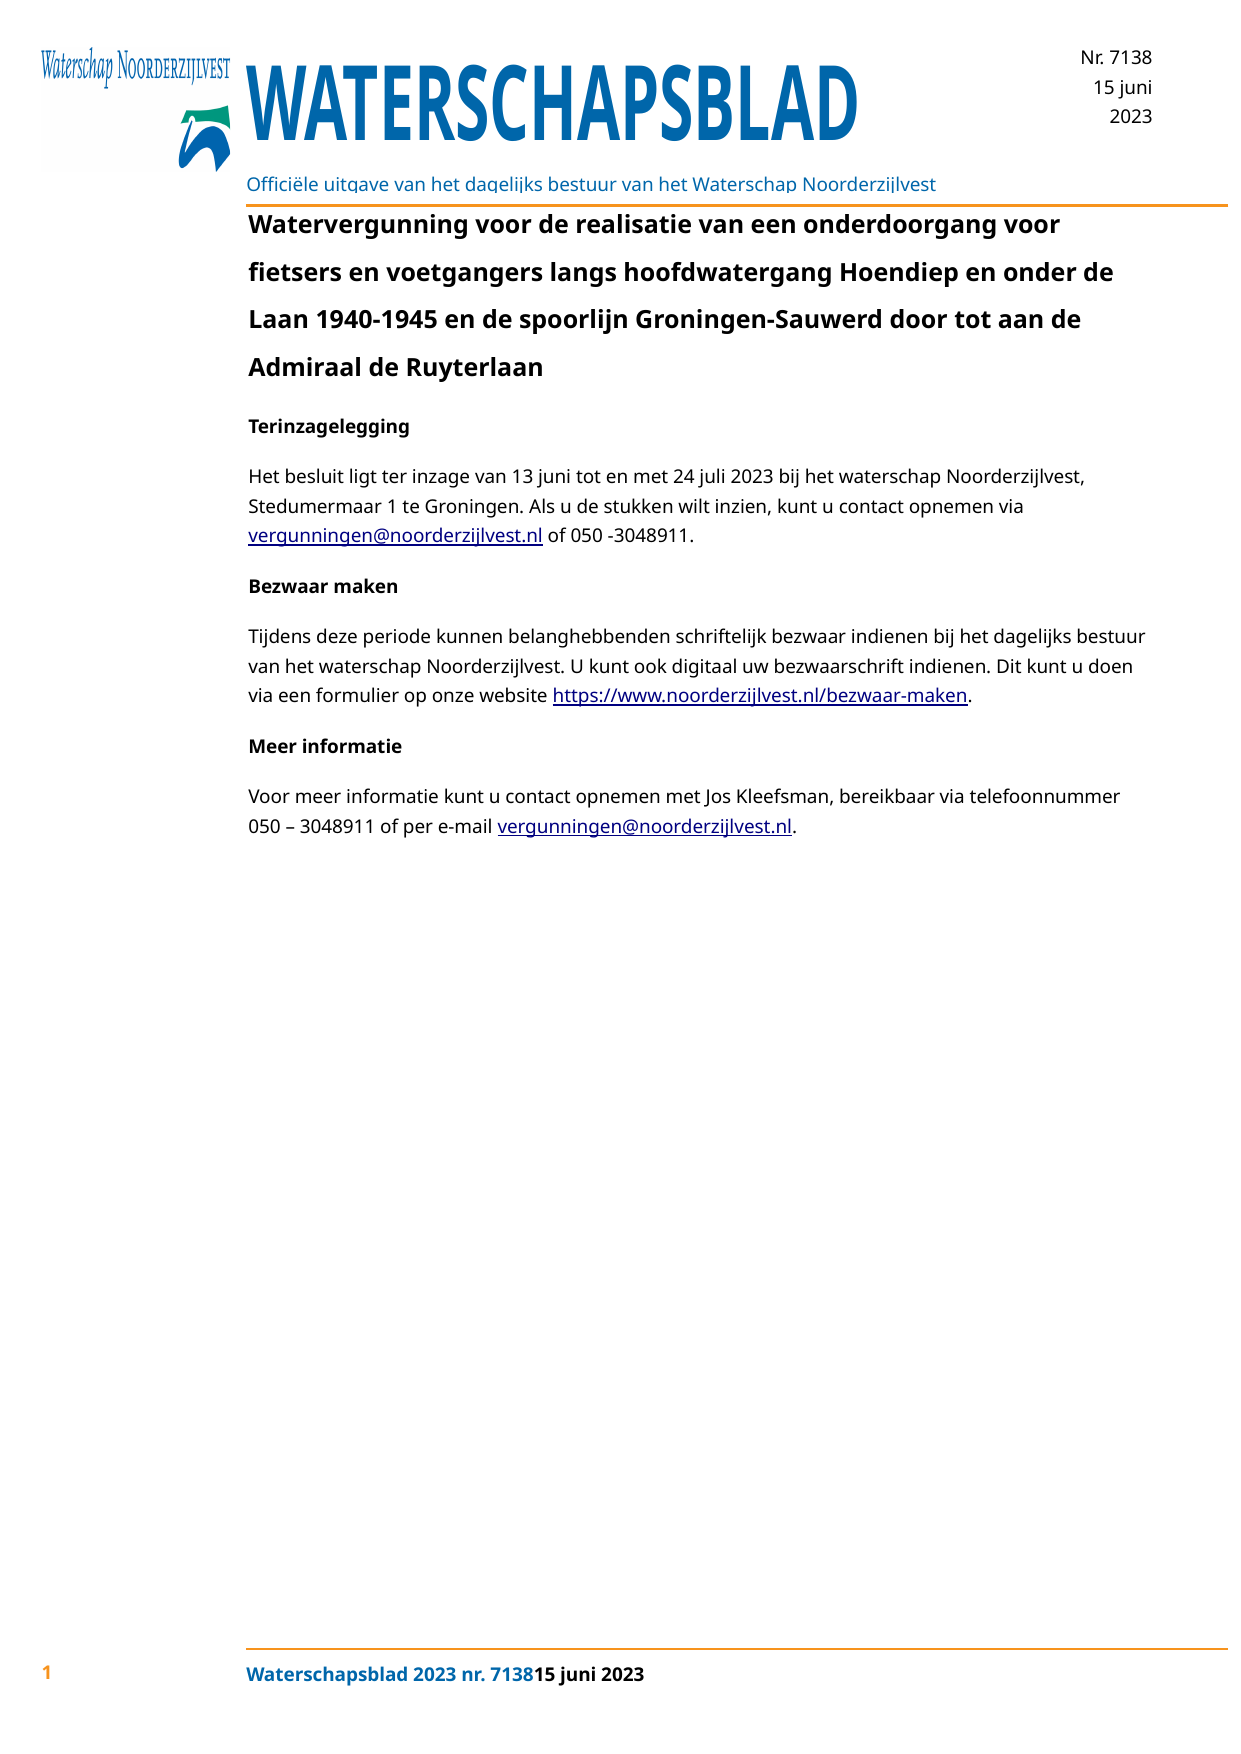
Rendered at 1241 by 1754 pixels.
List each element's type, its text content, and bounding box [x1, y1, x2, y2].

text Terinzagelegging [248, 413, 1152, 439]
text Voor meer informatie kunt u contact opnemen met Jos Kleefsman, bereikbaar via telefoonnummer 050 – 3048911 of per e-mail vergunningen@noorderzijlvest.nl. [248, 783, 1152, 839]
text Bezwaar maken [248, 573, 1152, 599]
text Het besluit ligt ter inzage van 13 juni tot en met 24 juli 2023 bij het waterschap Noorderzijlvest, Stedumermaar 1 te Groningen. Als u de stukken wilt inzien, kunt u contact opnemen via vergunningen@noorderzijlvest.nl of 050 -3048911. [248, 463, 1152, 548]
picture [41, 47, 231, 172]
text Watervergunning voor de realisatie van een onderdoorgang voor fietsers en voetgangers langs hoofdwatergang Hoendiep en onder de Laan 1940-1945 en de spoorlijn Groningen-Sauwerd door tot aan de Admiraal de Ruyterlaan [248, 207, 1152, 384]
text Tijdens deze periode kunnen belanghebbenden schriftelijk bezwaar indienen bij het dagelijks bestuur van het waterschap Noorderzijlvest. U kunt ook digitaal uw bezwaarschrift indienen. Dit kunt u doen via een formulier op onze website https://www.noorderzijlvest.nl/bezwaar-maken. [248, 623, 1152, 708]
text Meer informatie [248, 733, 1152, 759]
